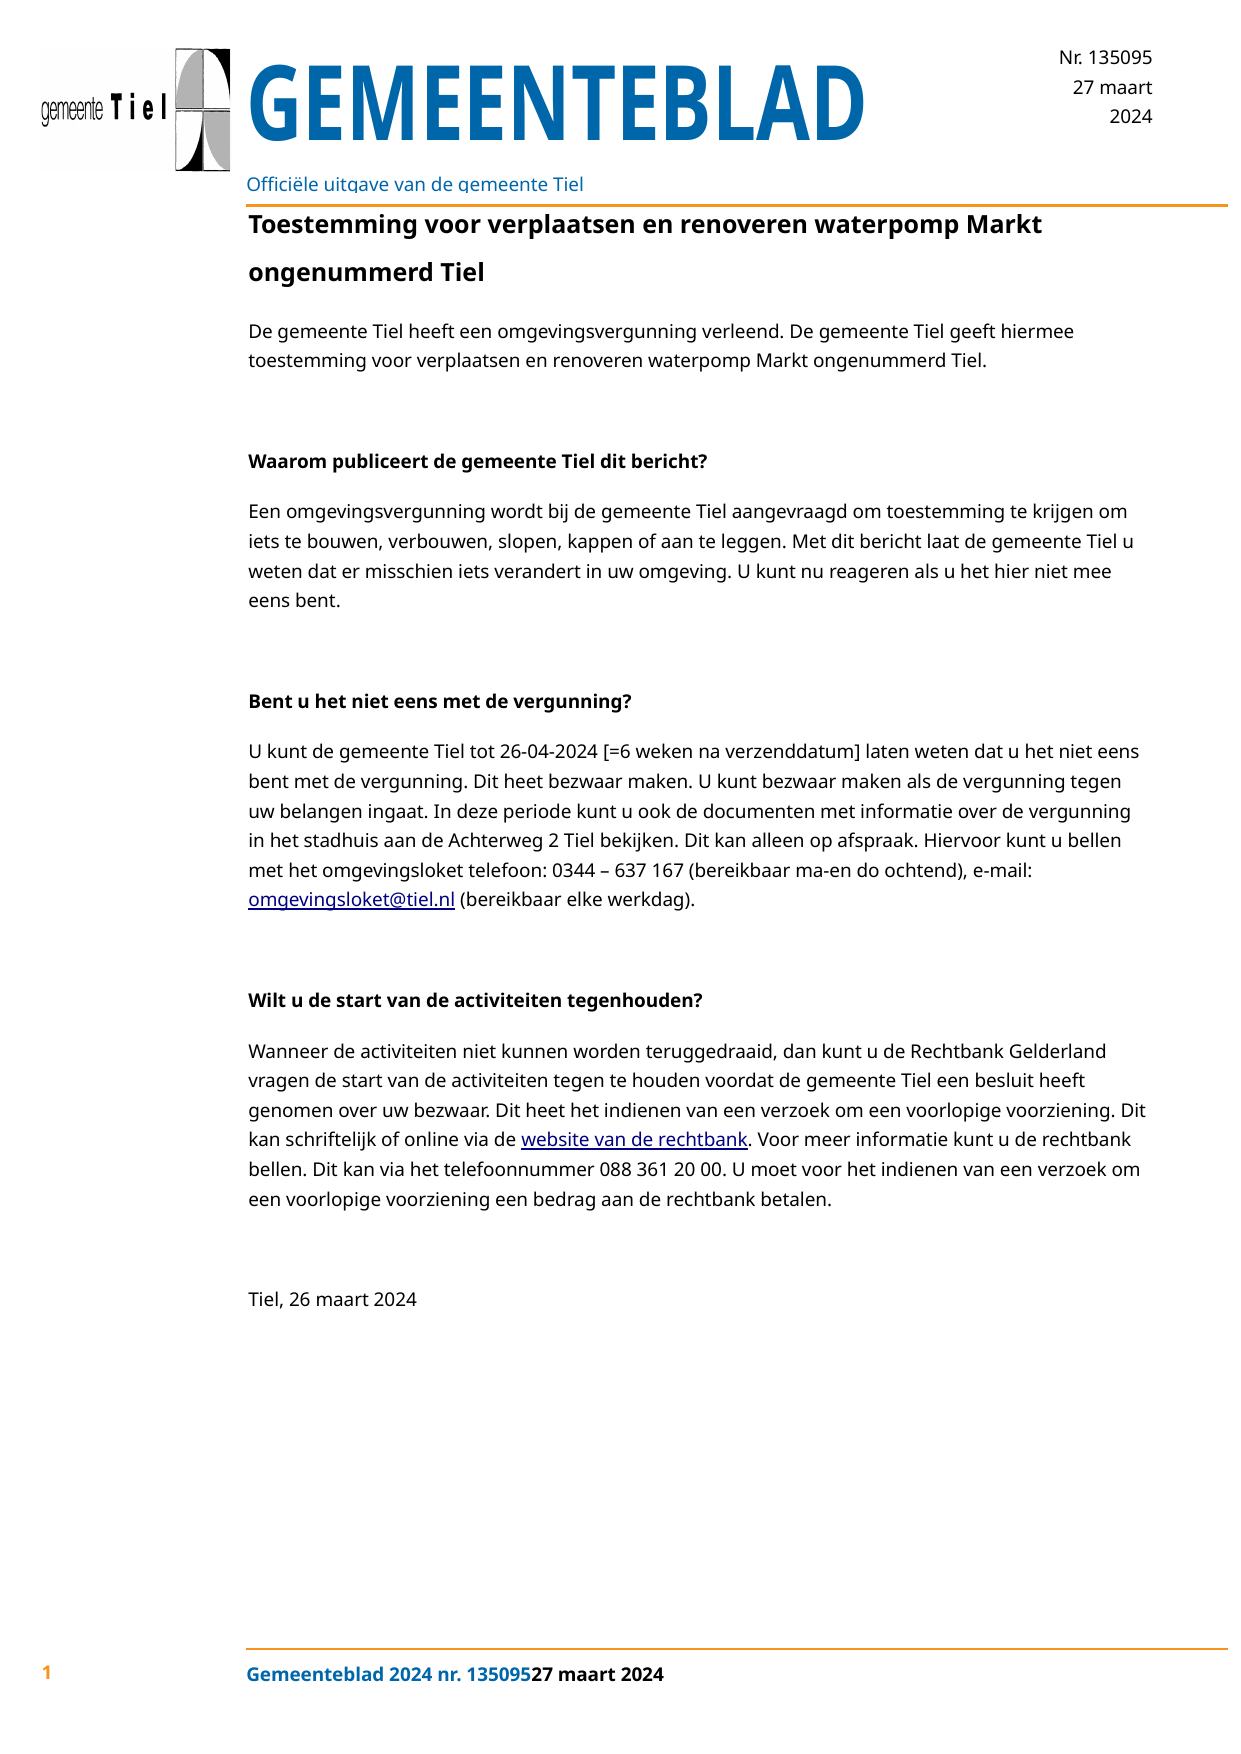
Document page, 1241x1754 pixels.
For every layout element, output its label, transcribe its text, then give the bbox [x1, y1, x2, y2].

text Wilt u de start van de activiteiten tegenhouden? [248, 987, 1152, 1013]
text De gemeente Tiel heeft een omgevingsvergunning verleend. De gemeente Tiel geeft hiermee toestemming voor verplaatsen en renoveren waterpomp Markt ongenummerd Tiel. [248, 318, 1152, 373]
picture [41, 47, 231, 172]
text Bent u het niet eens met de vergunning? [248, 688, 1152, 714]
text Toestemming voor verplaatsen en renoveren waterpomp Markt ongenummerd Tiel [248, 207, 1152, 288]
text U kunt de gemeente Tiel tot 26-04-2024 [=6 weken na verzenddatum] laten weten dat u het niet eens bent met de vergunning. Dit heet bezwaar maken. U kunt bezwaar maken als de vergunning tegen uw belangen ingaat. In deze periode kunt u ook de documenten met informatie over de vergunning in het stadhuis aan de Achterweg 2 Tiel bekijken. Dit kan alleen op afspraak. Hiervoor kunt u bellen met het omgevingsloket telefoon: 0344 – 637 167 (bereikbaar ma-en do ochtend), e-mail: omgevingsloket@tiel.nl (bereikbaar elke werkdag). [248, 739, 1152, 912]
text Een omgevingsvergunning wordt bij de gemeente Tiel aangevraagd om toestemming te krijgen om iets te bouwen, verbouwen, slopen, kappen of aan te leggen. Met dit bericht laat de gemeente Tiel u weten dat er misschien iets verandert in uw omgeving. U kunt nu reageren als u het hier niet mee eens bent. [248, 499, 1152, 613]
text Wanneer de activiteiten niet kunnen worden teruggedraaid, dan kunt u de Rechtbank Gelderland vragen de start van de activiteiten tegen te houden voordat de gemeente Tiel een besluit heeft genomen over uw bezwaar. Dit heet het indienen van een verzoek om een voorlopige voorziening. Dit kan schriftelijk of online via de website van de rechtbank. Voor meer informatie kunt u de rechtbank bellen. Dit kan via het telefoonnummer 088 361 20 00. U moet voor het indienen van een verzoek om een voorlopige voorziening een bedrag aan de rechtbank betalen. [248, 1038, 1152, 1212]
text Tiel, 26 maart 2024 [248, 1287, 1152, 1312]
text Waarom publiceert de gemeente Tiel dit bericht? [248, 448, 1152, 474]
